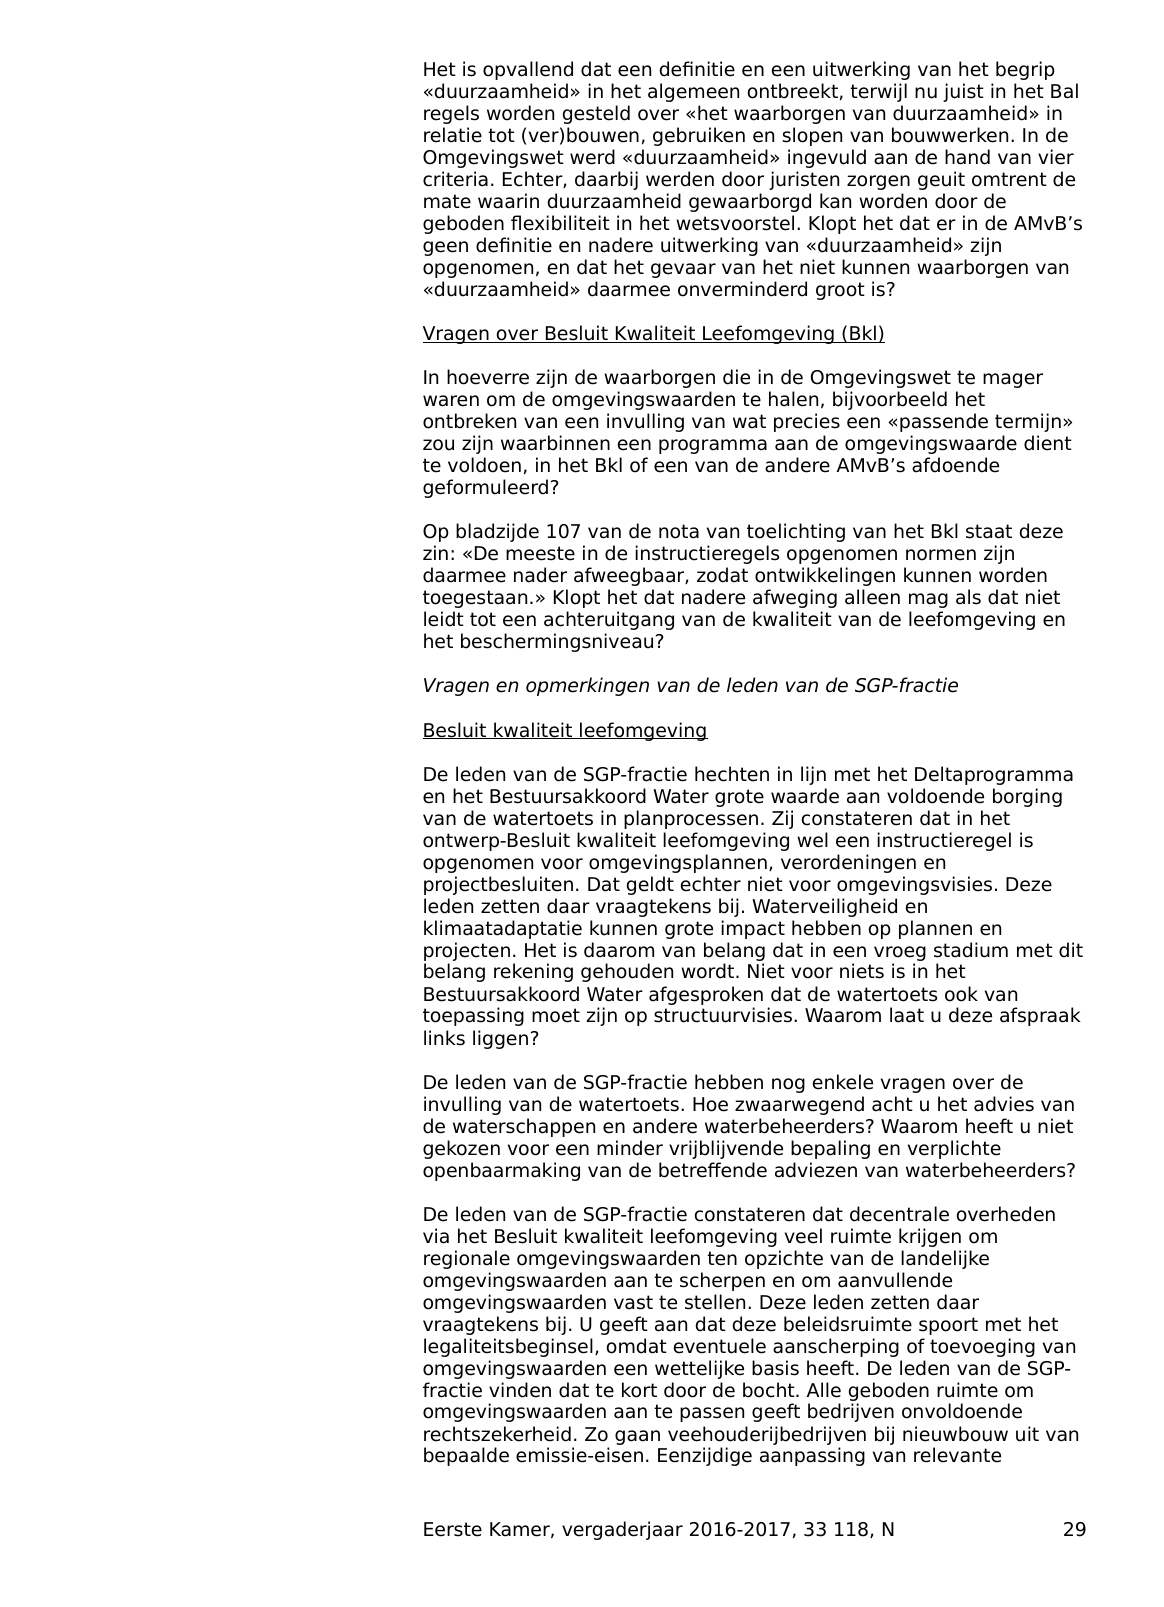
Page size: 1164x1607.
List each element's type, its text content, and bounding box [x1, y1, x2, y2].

subtitle Besluit kwaliteit leefomgeving [422, 719, 1087, 741]
text Op bladzijde 107 van de nota van toelichting van het Bkl staat deze zin: «De meeste in de instructieregels opgenomen normen zijn daarmee nader afweegbaar, zodat ontwikkelingen kunnen worden toegestaan.» Klopt het dat nadere afweging alleen mag als dat niet leidt tot een achteruitgang van de kwaliteit van de leefomgeving en het beschermingsniveau? [422, 521, 1087, 653]
subtitle Vragen en opmerkingen van de leden van de SGP-fractie [422, 675, 1087, 697]
text Het is opvallend dat een definitie en een uitwerking van het begrip «duurzaamheid» in het algemeen ontbreekt, terwijl nu juist in het Bal regels worden gesteld over «het waarborgen van duurzaamheid» in relatie tot (ver)bouwen, gebruiken en slopen van bouwwerken. In de Omgevingswet werd «duurzaamheid» ingevuld aan de hand van vier criteria. Echter, daarbij werden door juristen zorgen geuit omtrent de mate waarin duurzaamheid gewaarborgd kan worden door de geboden flexibiliteit in het wetsvoorstel. Klopt het dat er in de AMvB’s geen definitie en nadere uitwerking van «duurzaamheid» zijn opgenomen, en dat het gevaar van het niet kunnen waarborgen van «duurzaamheid» daarmee onverminderd groot is? [422, 59, 1087, 301]
text De leden van de SGP-fractie hebben nog enkele vragen over de invulling van de watertoets. Hoe zwaarwegend acht u het advies van de waterschappen en andere waterbeheerders? Waarom heeft u niet gekozen voor een minder vrijblijvende bepaling en verplichte openbaarmaking van de betreffende adviezen van waterbeheerders? [422, 1072, 1087, 1181]
text De leden van de SGP-fractie hechten in lijn met het Deltaprogramma en het Bestuursakkoord Water grote waarde aan voldoende borging van de watertoets in planprocessen. Zij constateren dat in het ontwerp-Besluit kwaliteit leefomgeving wel een instructieregel is opgenomen voor omgevingsplannen, verordeningen en projectbesluiten. Dat geldt echter niet voor omgevingsvisies. Deze leden zetten daar vraagtekens bij. Waterveiligheid en klimaatadaptatie kunnen grote impact hebben op plannen en projecten. Het is daarom van belang dat in een vroeg stadium met dit belang rekening gehouden wordt. Niet voor niets is in het Bestuursakkoord Water afgesproken dat de watertoets ook van toepassing moet zijn op structuurvisies. Waarom laat u deze afspraak links liggen? [422, 764, 1087, 1049]
text De leden van de SGP-fractie constateren dat decentrale overheden via het Besluit kwaliteit leefomgeving veel ruimte krijgen om regionale omgevingswaarden ten opzichte van de landelijke omgevingswaarden aan te scherpen en om aanvullende omgevingswaarden vast te stellen. Deze leden zetten daar vraagtekens bij. U geeft aan dat deze beleidsruimte spoort met het legaliteitsbeginsel, omdat eventuele aanscherping of toevoeging van omgevingswaarden een wettelijke basis heeft. De leden van de SGP-fractie vinden dat te kort door de bocht. Alle geboden ruimte om omgevingswaarden aan te passen geeft bedrijven onvoldoende rechtszekerheid. Zo gaan veehouderijbedrijven bij nieuwbouw uit van bepaalde emissie-eisen. Eenzijdige aanpassing van relevante [422, 1204, 1087, 1467]
subtitle Vragen over Besluit Kwaliteit Leefomgeving (Bkl) [422, 323, 1087, 345]
text In hoeverre zijn de waarborgen die in de Omgevingswet te mager waren om de omgevingswaarden te halen, bijvoorbeeld het ontbreken van een invulling van wat precies een «passende termijn» zou zijn waarbinnen een programma aan de omgevingswaarde dient te voldoen, in het Bkl of een van de andere AMvB’s afdoende geformuleerd? [422, 367, 1087, 499]
